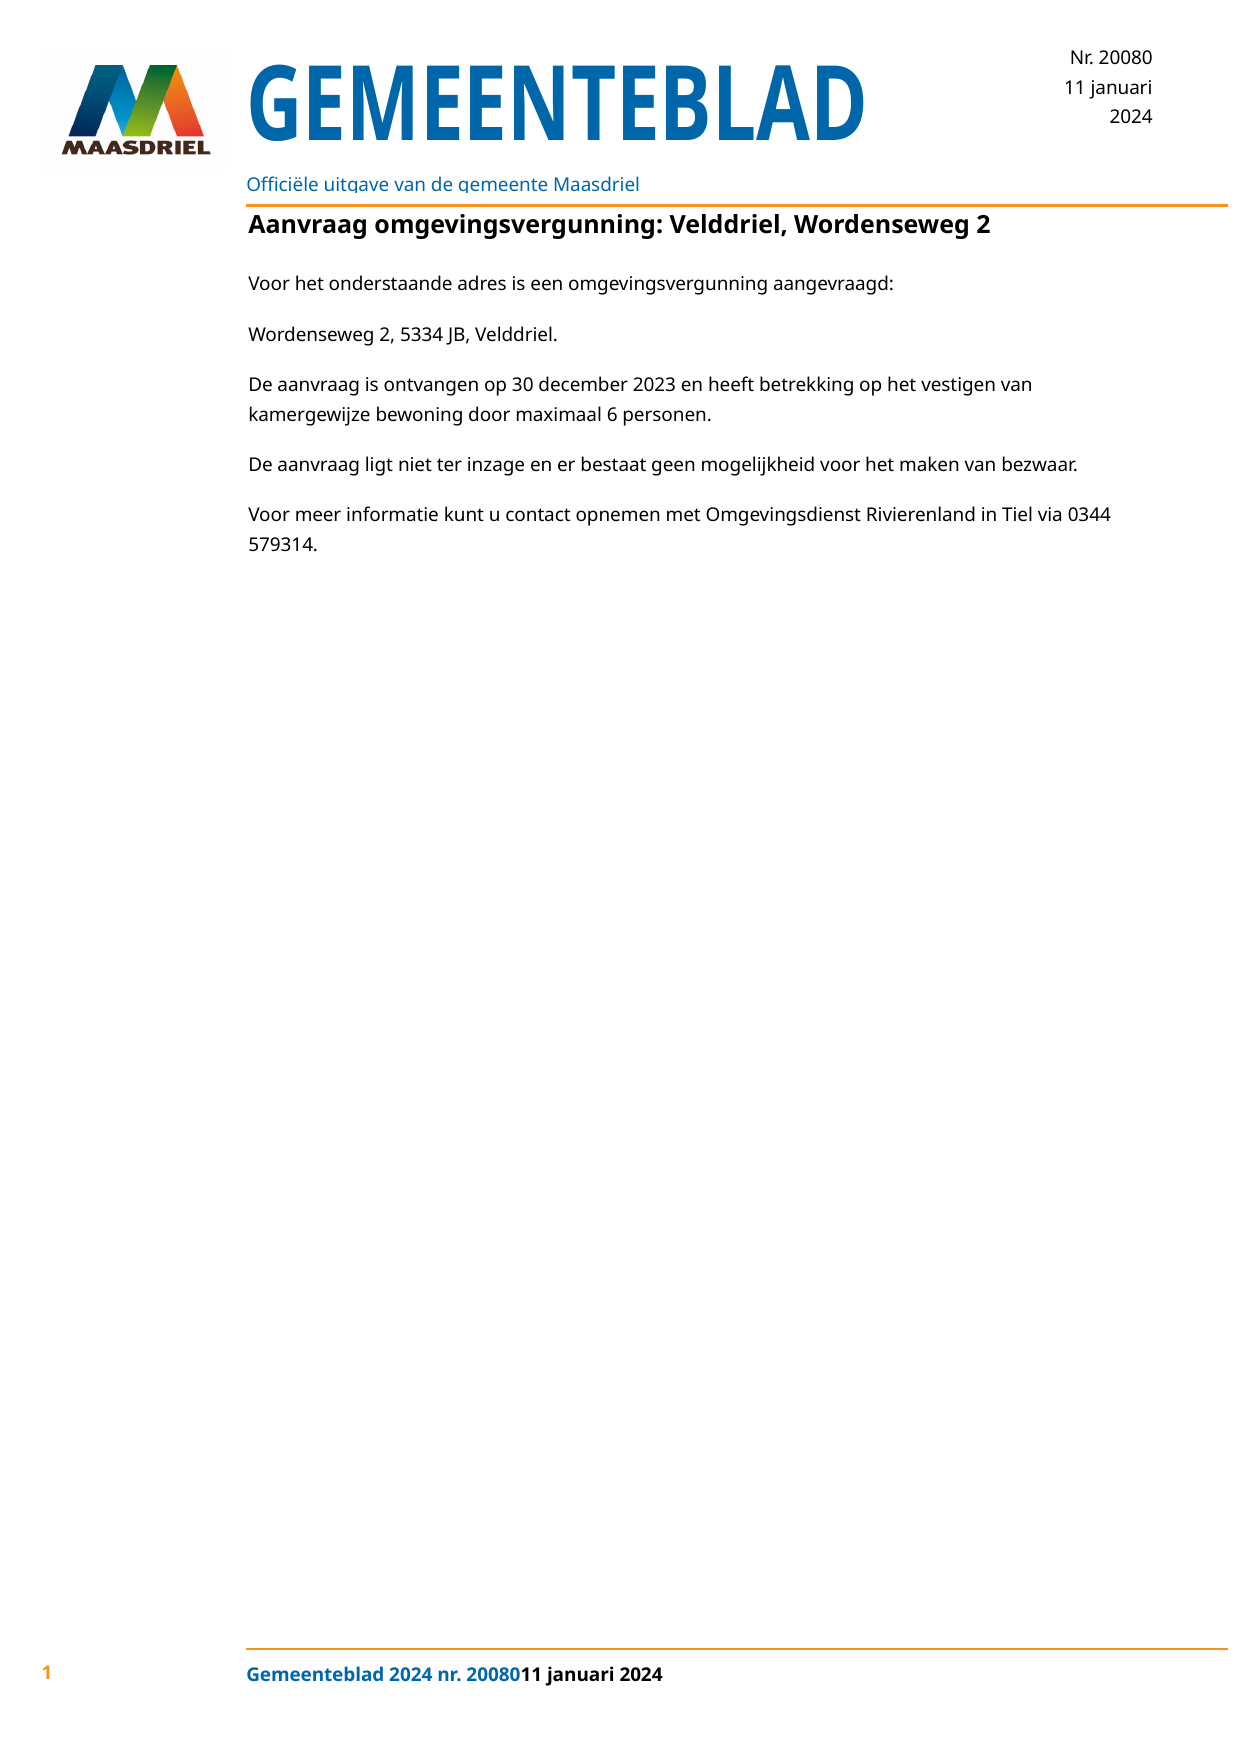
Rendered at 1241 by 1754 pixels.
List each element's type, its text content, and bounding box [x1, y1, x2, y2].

text Voor het onderstaande adres is een omgevingsvergunning aangevraagd: [248, 270, 1152, 296]
text De aanvraag ligt niet ter inzage en er bestaat geen mogelijkheid voor het maken van bezwaar. [248, 451, 1152, 477]
text Aanvraag omgevingsvergunning: Velddriel, Wordenseweg 2 [248, 207, 1152, 241]
text Voor meer informatie kunt u contact opnemen met Omgevingsdienst Rivierenland in Tiel via 0344 579314. [248, 502, 1152, 557]
text Wordenseweg 2, 5334 JB, Velddriel. [248, 321, 1152, 346]
text De aanvraag is ontvangen op 30 december 2023 en heeft betrekking op het vestigen van kamergewijze bewoning door maximaal 6 personen. [248, 371, 1152, 426]
picture [41, 47, 231, 172]
